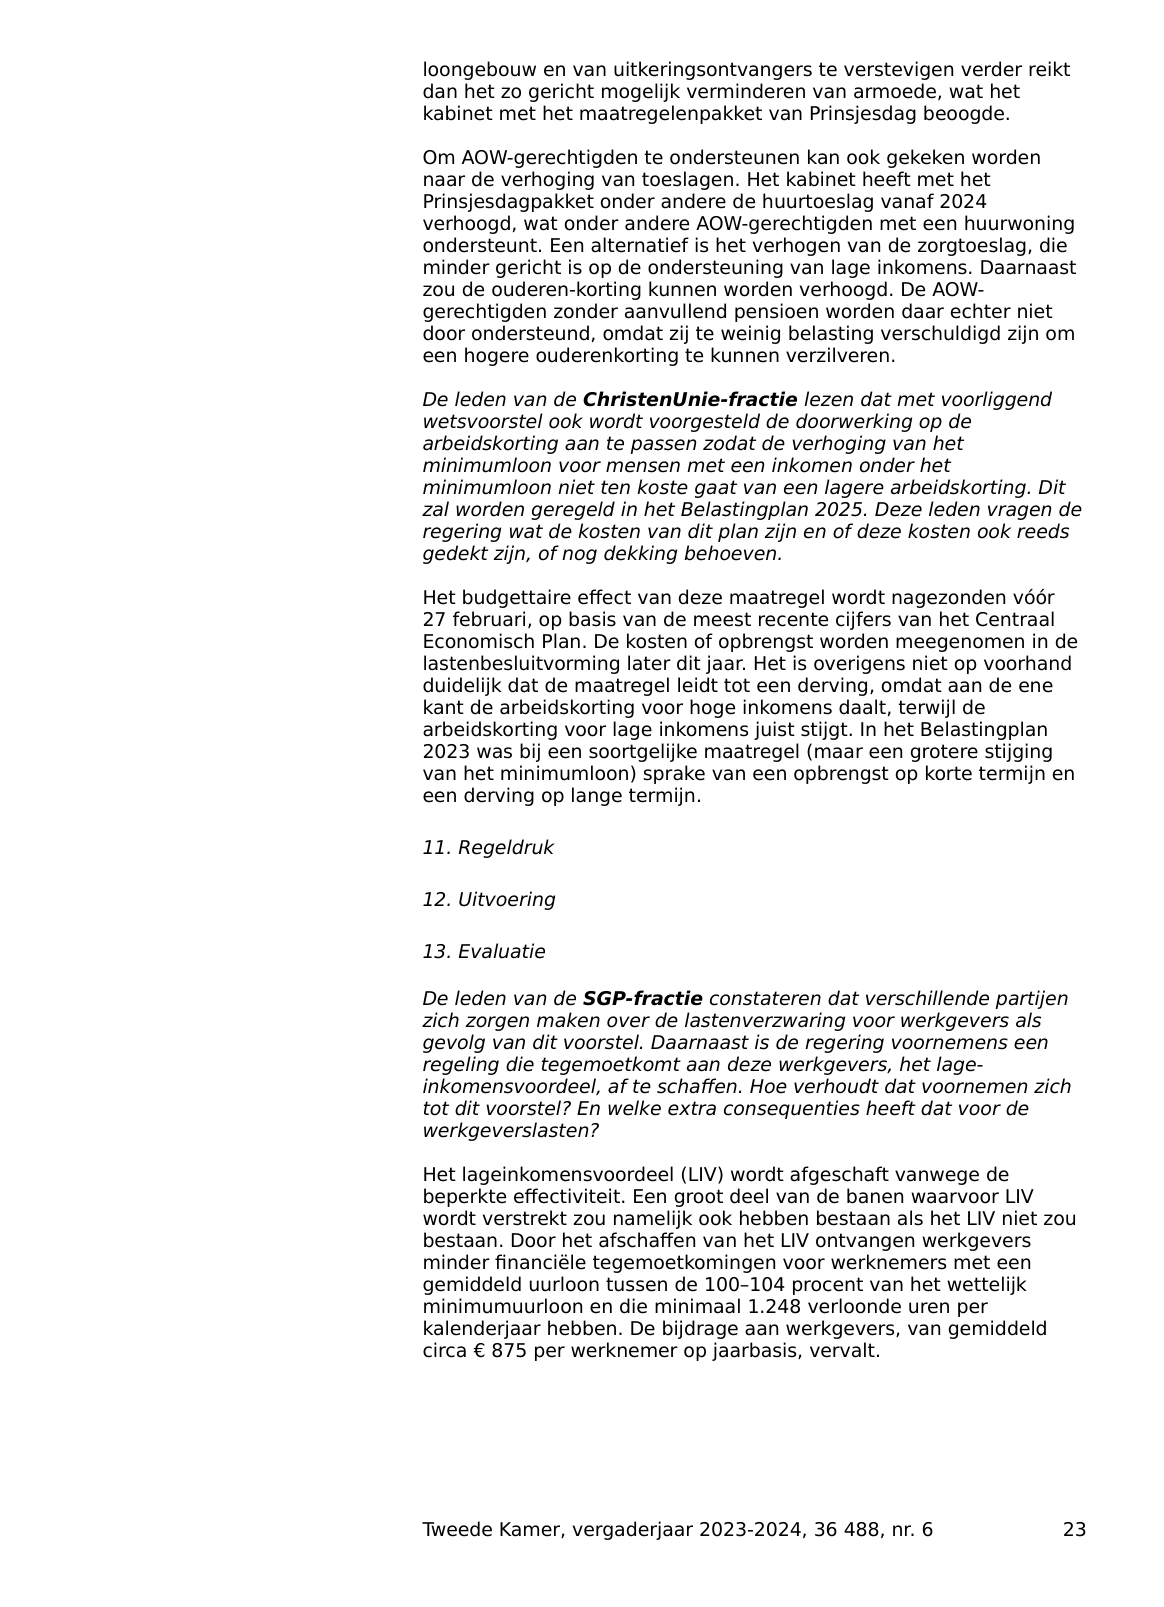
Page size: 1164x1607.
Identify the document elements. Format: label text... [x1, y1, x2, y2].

text loongebouw en van uitkeringsontvangers te verstevigen verder reikt dan het zo gericht mogelijk verminderen van armoede, wat het kabinet met het maatregelenpakket van Prinsjesdag beoogde. [422, 59, 1087, 125]
subtitle 12. Uitvoering [422, 889, 1087, 911]
text De leden van de ChristenUnie-fractie lezen dat met voorliggend wetsvoorstel ook wordt voorgesteld de doorwerking op de arbeidskorting aan te passen zodat de verhoging van het minimumloon voor mensen met een inkomen onder het minimumloon niet ten koste gaat van een lagere arbeidskorting. Dit zal worden geregeld in het Belastingplan 2025. Deze leden vragen de regering wat de kosten van dit plan zijn en of deze kosten ook reeds gedekt zijn, of nog dekking behoeven. [422, 389, 1087, 565]
text De leden van de SGP-fractie constateren dat verschillende partijen zich zorgen maken over de lastenverzwaring voor werkgevers als gevolg van dit voorstel. Daarnaast is de regering voornemens een regeling die tegemoetkomt aan deze werkgevers, het lage-inkomensvoordeel, af te schaffen. Hoe verhoudt dat voornemen zich tot dit voorstel? En welke extra consequenties heeft dat voor de werkgeverslasten? [422, 988, 1087, 1142]
subtitle 13. Evaluatie [422, 941, 1087, 963]
text Het budgettaire effect van deze maatregel wordt nagezonden vóór 27 februari, op basis van de meest recente cijfers van het Centraal Economisch Plan. De kosten of opbrengst worden meegenomen in de lastenbesluitvorming later dit jaar. Het is overigens niet op voorhand duidelijk dat de maatregel leidt tot een derving, omdat aan de ene kant de arbeidskorting voor hoge inkomens daalt, terwijl de arbeidskorting voor lage inkomens juist stijgt. In het Belastingplan 2023 was bij een soortgelijke maatregel (maar een grotere stijging van het minimumloon) sprake van een opbrengst op korte termijn en een derving op lange termijn. [422, 587, 1087, 807]
subtitle 11. Regeldruk [422, 837, 1087, 859]
text Om AOW-gerechtigden te ondersteunen kan ook gekeken worden naar de verhoging van toeslagen. Het kabinet heeft met het Prinsjesdagpakket onder andere de huurtoeslag vanaf 2024 verhoogd, wat onder andere AOW-gerechtigden met een huurwoning ondersteunt. Een alternatief is het verhogen van de zorgtoeslag, die minder gericht is op de ondersteuning van lage inkomens. Daarnaast zou de ouderen-korting kunnen worden verhoogd. De AOW-gerechtigden zonder aanvullend pensioen worden daar echter niet door ondersteund, omdat zij te weinig belasting verschuldigd zijn om een hogere ouderenkorting te kunnen verzilveren. [422, 147, 1087, 367]
text Het lageinkomensvoordeel (LIV) wordt afgeschaft vanwege de beperkte effectiviteit. Een groot deel van de banen waarvoor LIV wordt verstrekt zou namelijk ook hebben bestaan als het LIV niet zou bestaan. Door het afschaffen van het LIV ontvangen werkgevers minder financiële tegemoetkomingen voor werknemers met een gemiddeld uurloon tussen de 100–104 procent van het wettelijk minimumuurloon en die minimaal 1.248 verloonde uren per kalenderjaar hebben. De bijdrage aan werkgevers, van gemiddeld circa € 875 per werknemer op jaarbasis, vervalt. [422, 1164, 1087, 1362]
